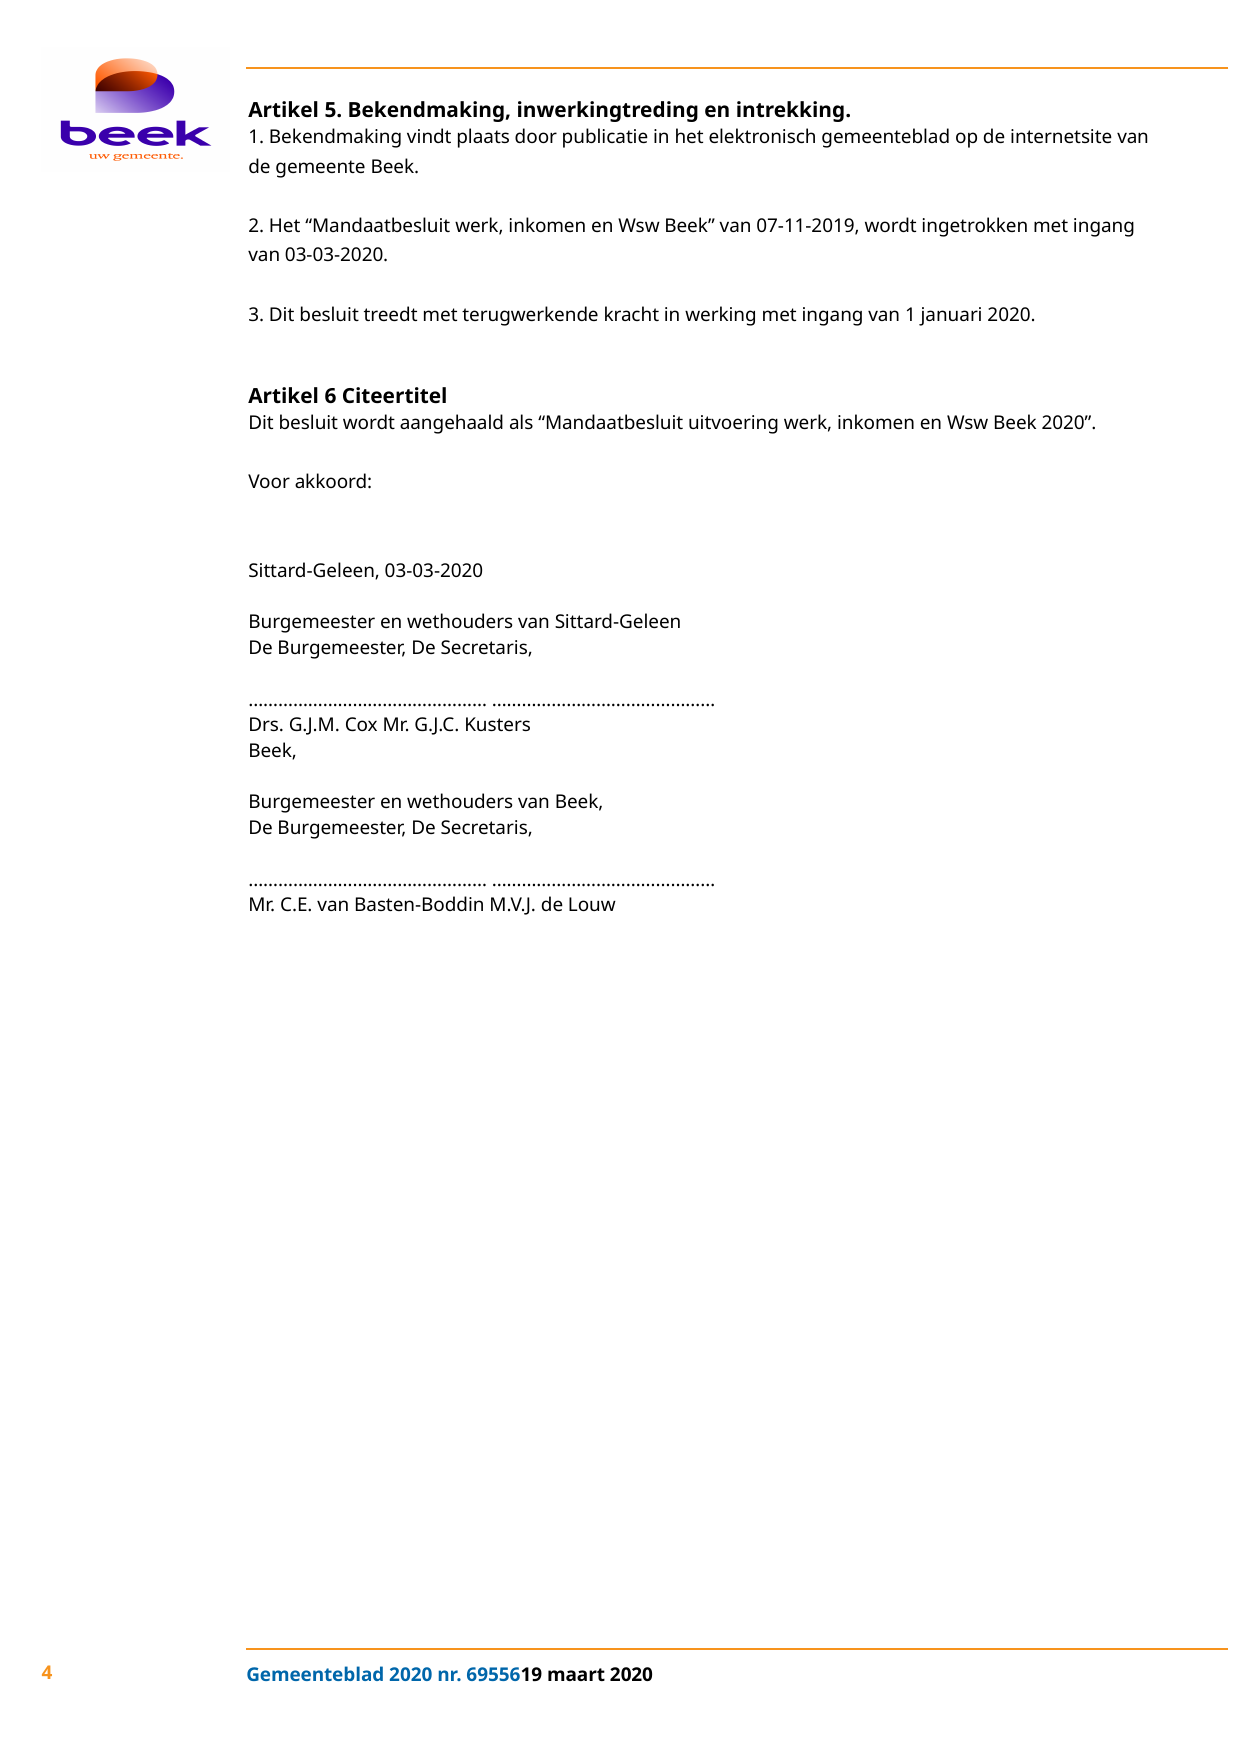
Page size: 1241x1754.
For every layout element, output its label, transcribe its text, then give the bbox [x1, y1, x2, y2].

text Drs. G.J.M. Cox Mr. G.J.C. Kusters [248, 711, 1152, 737]
text Mr. C.E. van Basten-Boddin M.V.J. de Louw [248, 892, 1152, 917]
text De Burgemeester, De Secretaris, [248, 814, 1152, 840]
picture [41, 47, 231, 172]
text Artikel 6 Citeertitel [248, 381, 1152, 409]
text ………………………………………… ……………………………………… [248, 686, 1152, 711]
text Dit besluit wordt aangehaald als “Mandaatbesluit uitvoering werk, inkomen en Wsw Beek 2020”. [248, 409, 1152, 435]
text Voor akkoord: [248, 468, 1152, 494]
text ………………………………………… ……………………………………… [248, 866, 1152, 892]
text 2. Het “Mandaatbesluit werk, inkomen en Wsw Beek” van 07-11-2019, wordt ingetrokken met ingang [248, 212, 1152, 238]
text Burgemeester en wethouders van Sittard-Geleen [248, 608, 1152, 634]
text 3. Dit besluit treedt met terugwerkende kracht in werking met ingang van 1 januari 2020. [248, 301, 1152, 326]
text De Burgemeester, De Secretaris, [248, 634, 1152, 660]
text 1. Bekendmaking vindt plaats door publicatie in het elektronisch gemeenteblad op de internetsite van de gemeente Beek. [248, 123, 1152, 178]
text Burgemeester en wethouders van Beek, [248, 789, 1152, 814]
text Sittard-Geleen, 03-03-2020 [248, 557, 1152, 583]
text van 03-03-2020. [248, 242, 1152, 267]
text Artikel 5. Bekendmaking, inwerkingtreding en intrekking. [248, 95, 1152, 123]
text Beek, [248, 737, 1152, 763]
